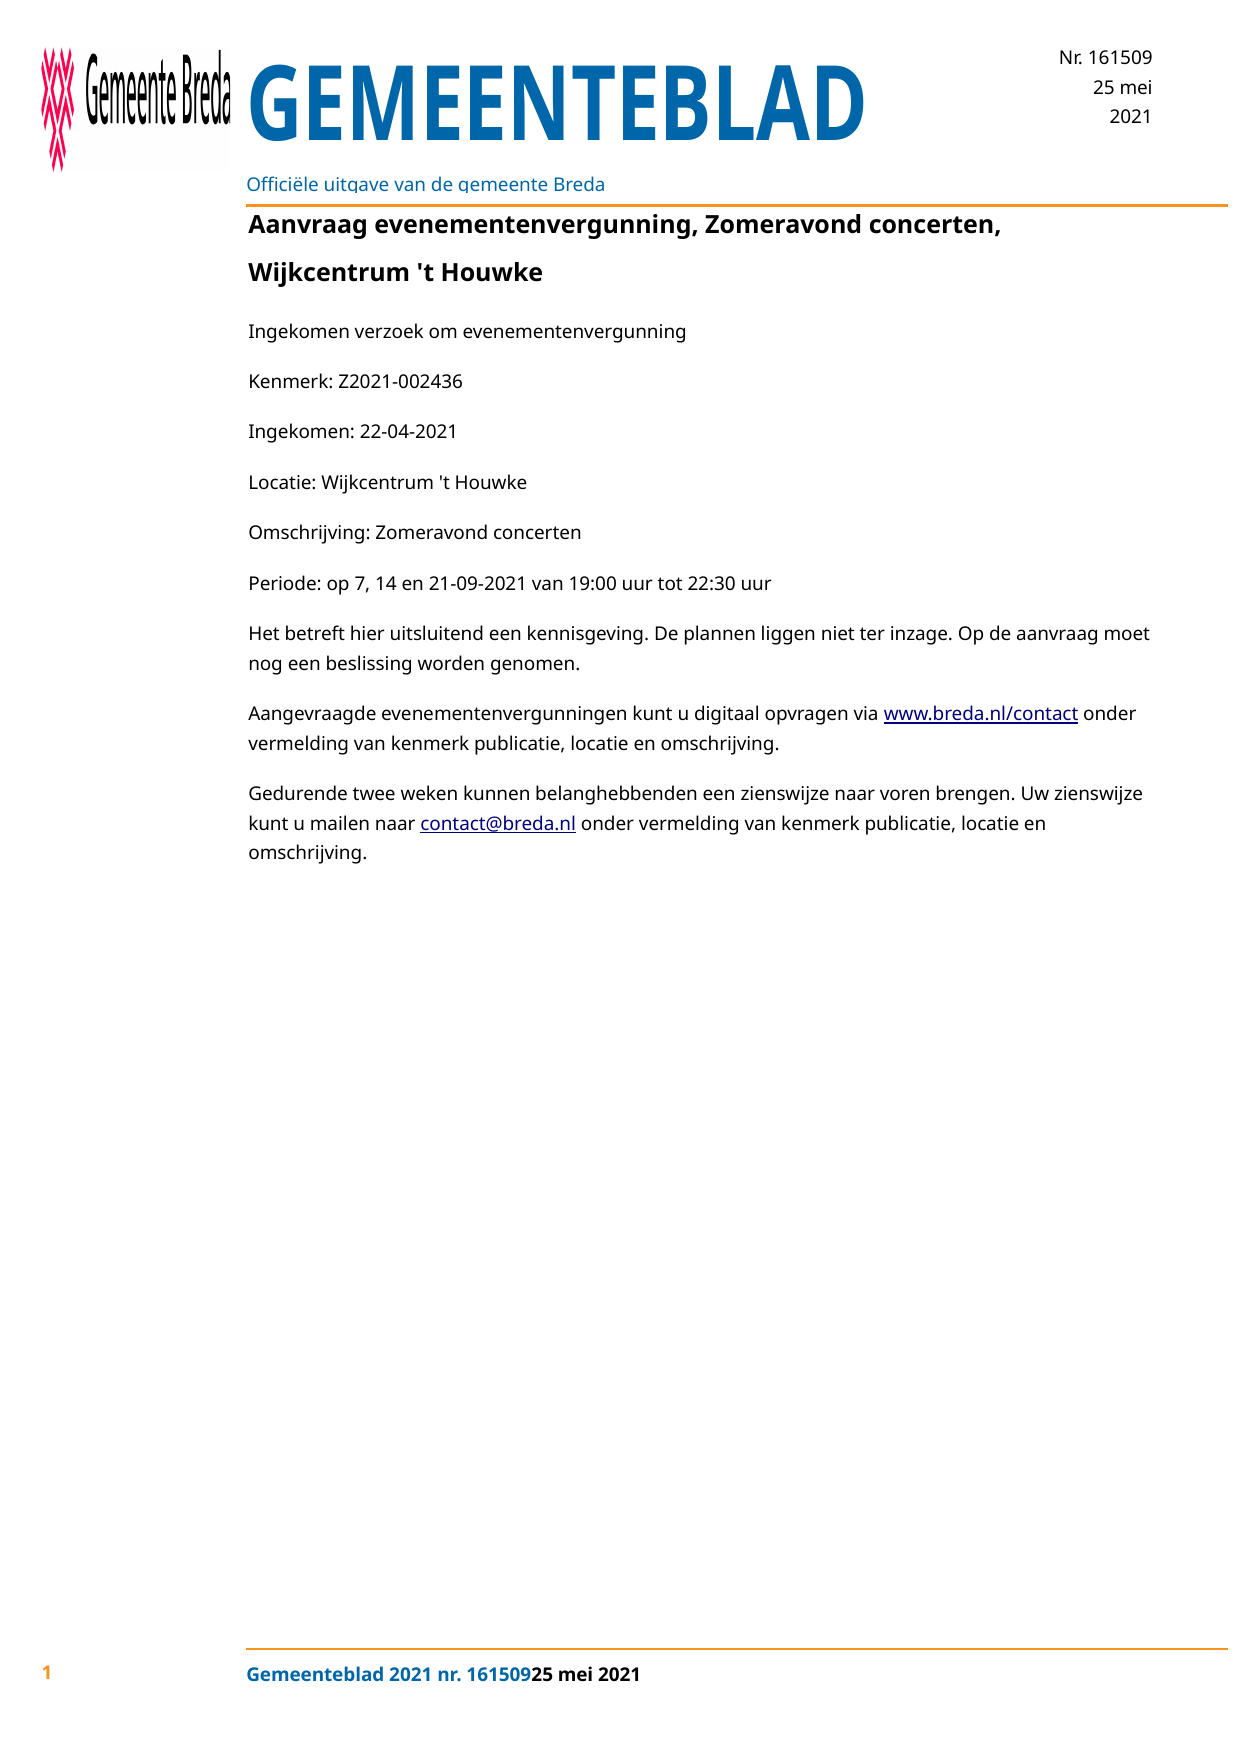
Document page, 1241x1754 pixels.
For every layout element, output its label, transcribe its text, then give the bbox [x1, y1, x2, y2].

picture [41, 47, 231, 172]
text Gedurende twee weken kunnen belanghebbenden een zienswijze naar voren brengen. Uw zienswijze kunt u mailen naar contact@breda.nl onder vermelding van kenmerk publicatie, locatie en omschrijving. [248, 780, 1152, 865]
text Het betreft hier uitsluitend een kennisgeving. De plannen liggen niet ter inzage. Op de aanvraag moet nog een beslissing worden genomen. [248, 620, 1152, 676]
text Ingekomen verzoek om evenementenvergunning [248, 318, 1152, 344]
text Ingekomen: 22-04-2021 [248, 419, 1152, 444]
text Omschrijving: Zomeravond concerten [248, 519, 1152, 545]
text Aangevraagde evenementenvergunningen kunt u digitaal opvragen via www.breda.nl/contact onder vermelding van kenmerk publicatie, locatie en omschrijving. [248, 700, 1152, 756]
text Locatie: Wijkcentrum 't Houwke [248, 469, 1152, 495]
text Kenmerk: Z2021-002436 [248, 368, 1152, 394]
text Periode: op 7, 14 en 21-09-2021 van 19:00 uur tot 22:30 uur [248, 570, 1152, 596]
text Aanvraag evenementenvergunning, Zomeravond concerten, Wijkcentrum 't Houwke [248, 207, 1152, 288]
